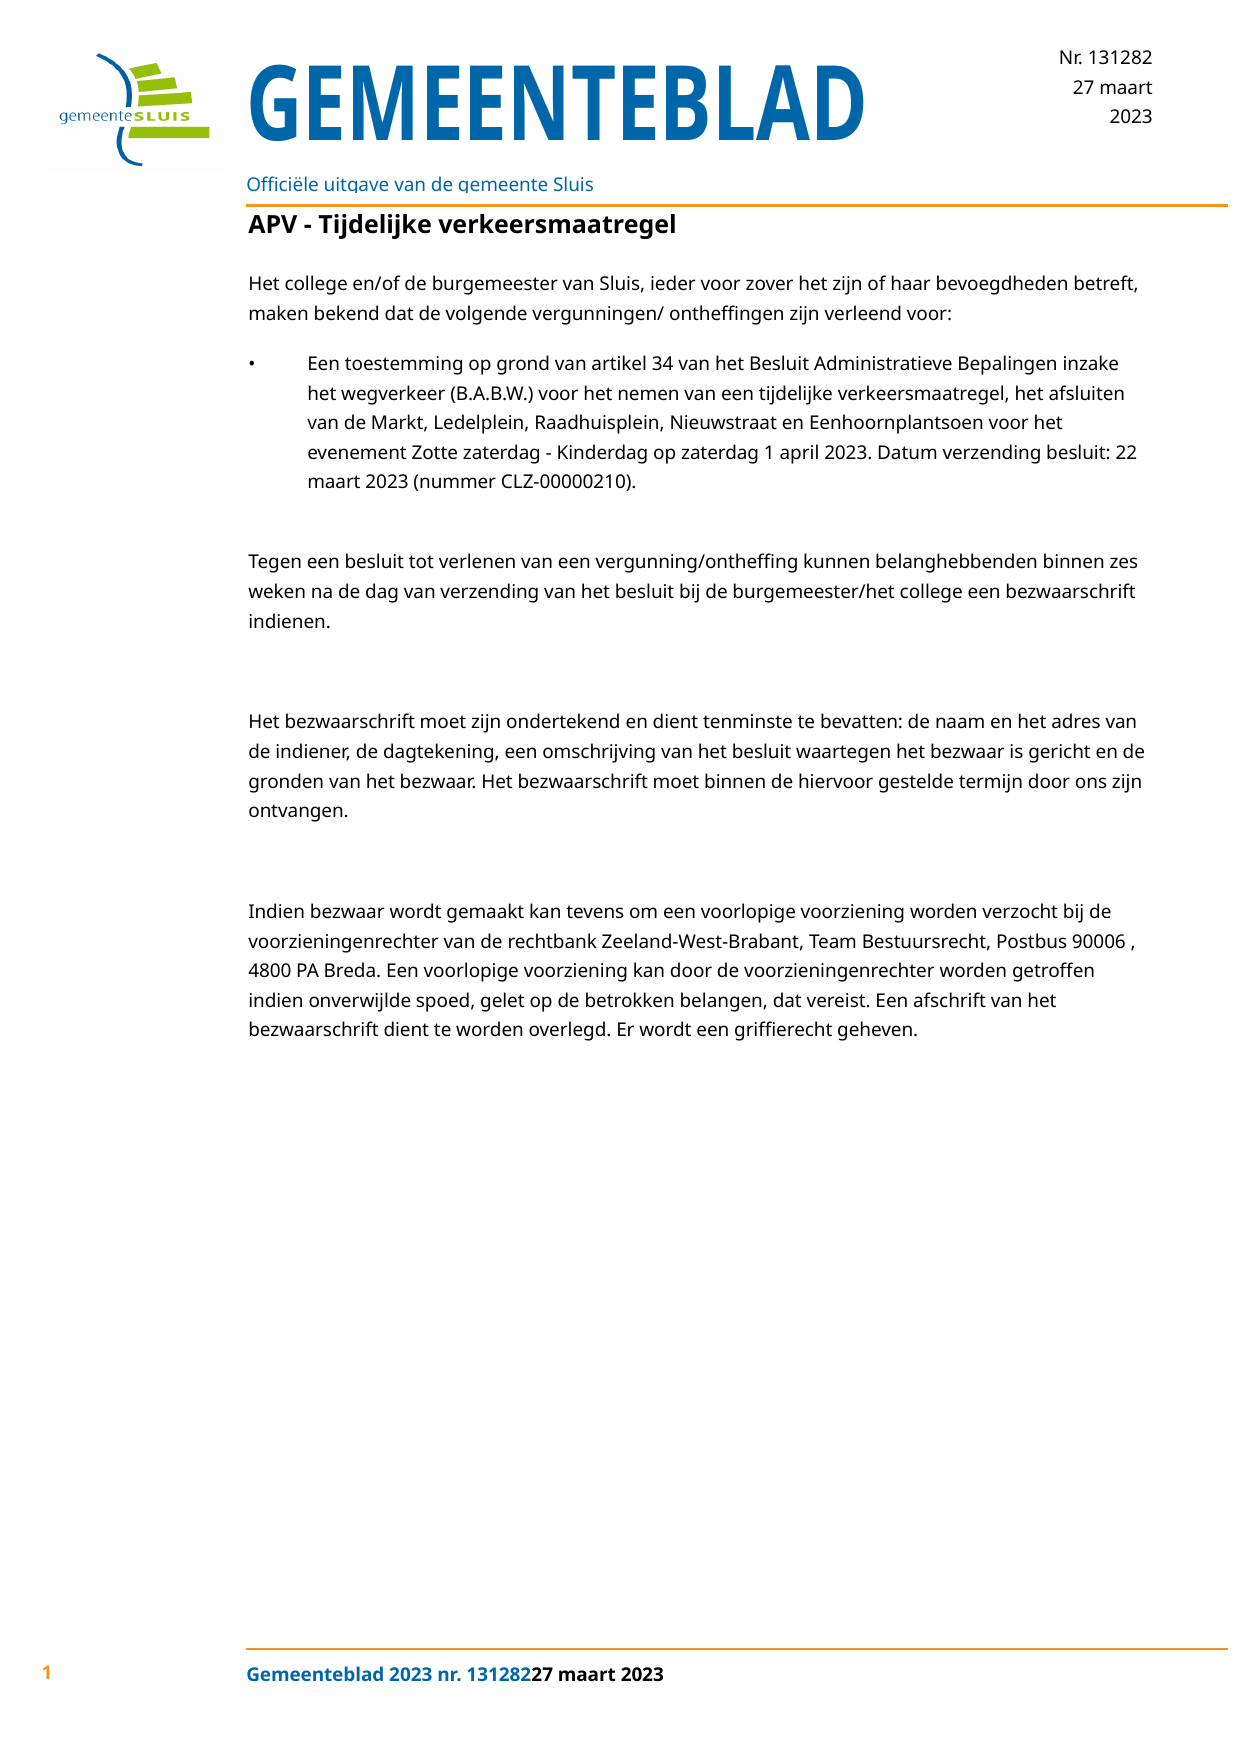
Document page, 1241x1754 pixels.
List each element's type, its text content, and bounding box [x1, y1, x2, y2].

list Een toestemming op grond van artikel 34 van het Besluit Administratieve Bepalingen inzake het wegverkeer (B.A.B.W.) voor het nemen van een tijdelijke verkeersmaatregel, het afsluiten van de Markt, Ledelplein, Raadhuisplein, Nieuwstraat en Eenhoornplantsoen voor het evenement Zotte zaterdag - Kinderdag op zaterdag 1 april 2023. Datum verzending besluit: 22 maart 2023 (nummer CLZ-00000210). [248, 350, 1152, 494]
text APV - Tijdelijke verkeersmaatregel [248, 207, 1152, 241]
text Het college en/of de burgemeester van Sluis, ieder voor zover het zijn of haar bevoegdheden betreft, maken bekend dat de volgende vergunningen/ ontheffingen zijn verleend voor: [248, 270, 1152, 326]
text Tegen een besluit tot verlenen van een vergunning/ontheffing kunnen belanghebbenden binnen zes weken na de dag van verzending van het besluit bij de burgemeester/het college een bezwaarschrift indienen. [248, 549, 1152, 633]
text Het bezwaarschrift moet zijn ondertekend en dient tenminste te bevatten: de naam en het adres van de indiener, de dagtekening, een omschrijving van het besluit waartegen het bezwaar is gericht en de gronden van het bezwaar. Het bezwaarschrift moet binnen de hiervoor gestelde termijn door ons zijn ontvangen. [248, 709, 1152, 823]
picture [41, 47, 231, 172]
text Indien bezwaar wordt gemaakt kan tevens om een voorlopige voorziening worden verzocht bij de voorzieningenrechter van de rechtbank Zeeland-West-Brabant, Team Bestuursrecht, Postbus 90006 , 4800 PA Breda. Een voorlopige voorziening kan door de voorzieningenrechter worden getroffen indien onverwijlde spoed, gelet op de betrokken belangen, dat vereist. Een afschrift van het bezwaarschrift dient te worden overlegd. Er wordt een griffierecht geheven. [248, 898, 1152, 1042]
